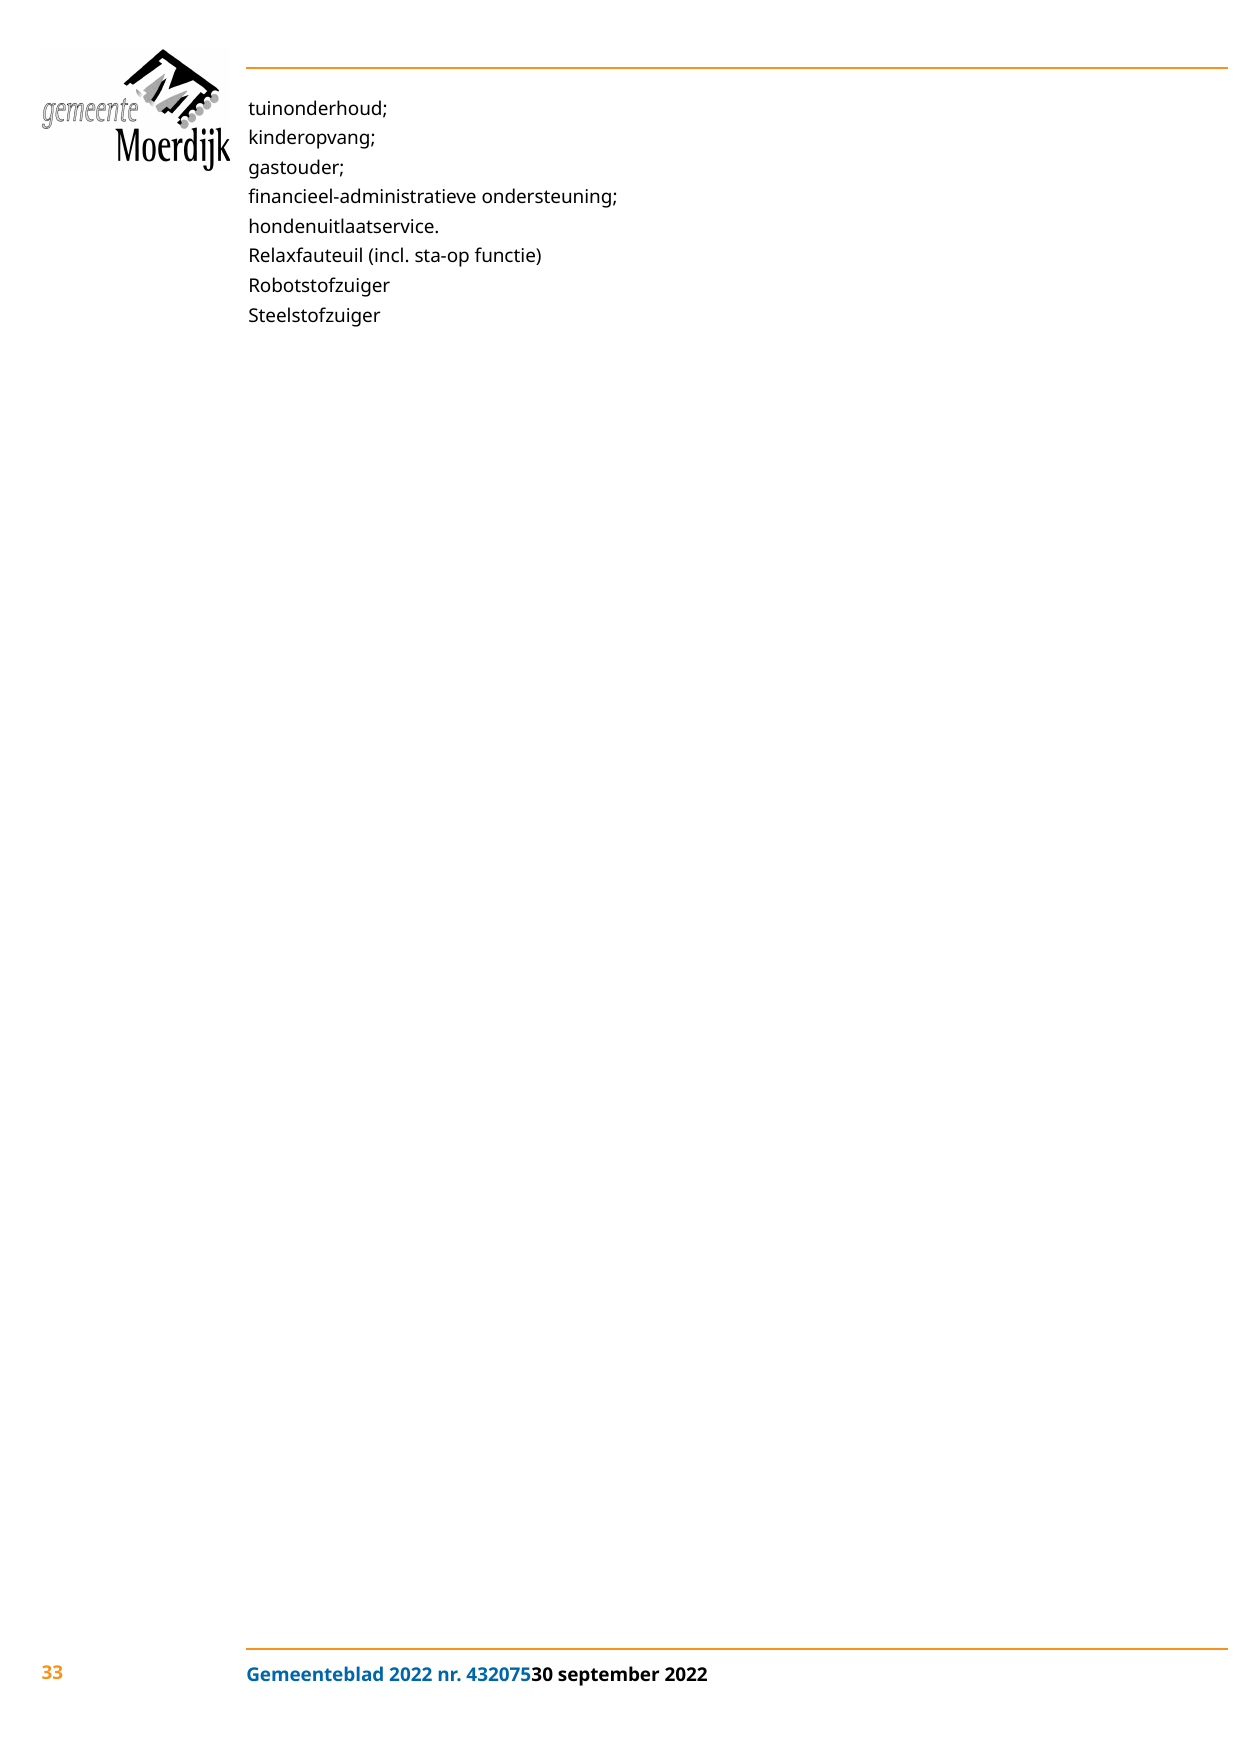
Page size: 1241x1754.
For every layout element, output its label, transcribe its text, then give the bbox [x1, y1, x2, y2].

picture [41, 47, 231, 172]
text Relaxfauteuil (incl. sta-op functie) [248, 243, 1152, 268]
text tuinonderhoud; [248, 95, 1152, 121]
text gastouder; [248, 154, 1152, 180]
text Steelstofzuiger [248, 302, 1152, 328]
text Robotstofzuiger [248, 272, 1152, 298]
text financieel-administratieve ondersteuning; [248, 183, 1152, 209]
text kinderopvang; [248, 124, 1152, 150]
text hondenuitlaatservice. [248, 213, 1152, 239]
